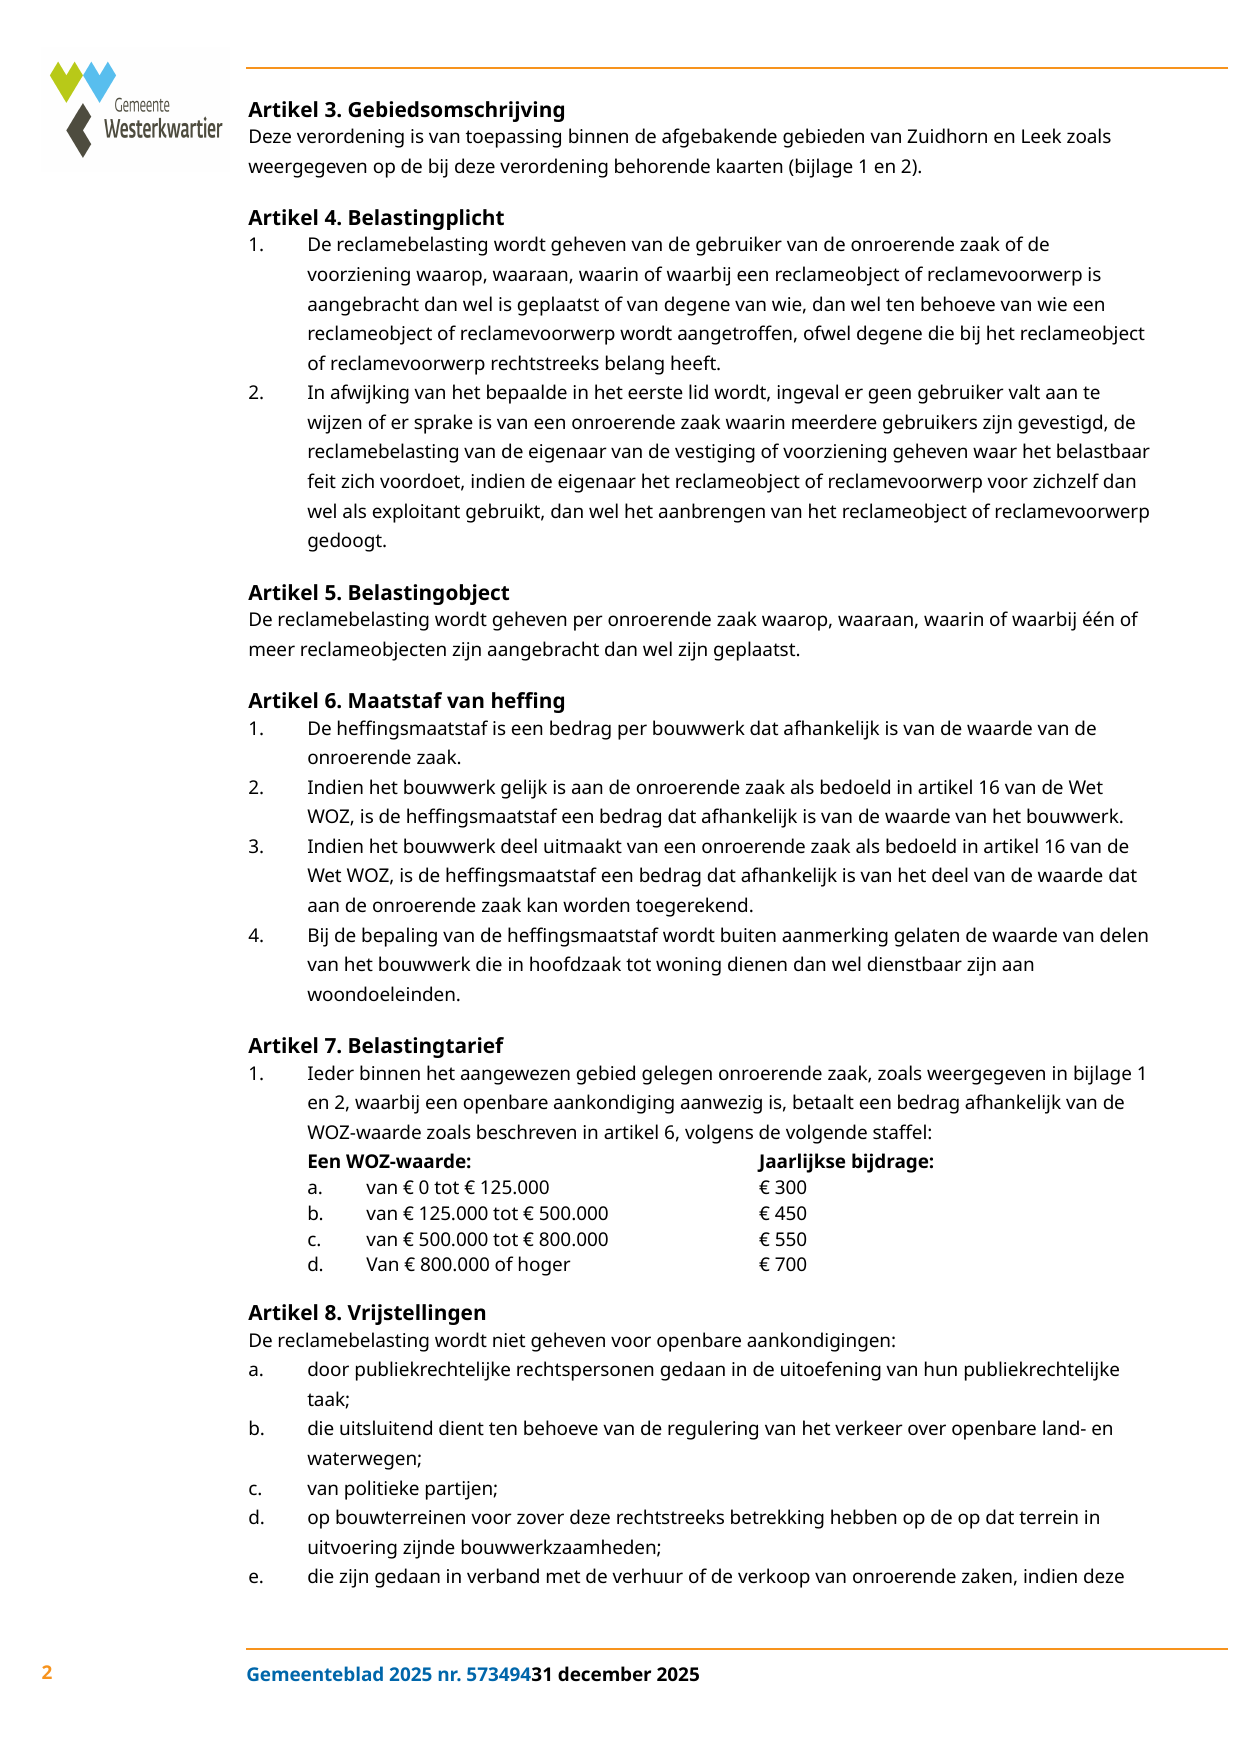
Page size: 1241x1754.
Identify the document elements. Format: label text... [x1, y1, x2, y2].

text Artikel 8. Vrijstellingen [248, 1298, 1152, 1327]
text Deze verordening is van toepassing binnen de afgebakende gebieden van Zuidhorn en Leek zoals weergegeven op de bij deze verordening behorende kaarten (bijlage 1 en 2). [248, 123, 1152, 178]
list In afwijking van het bepaalde in het eerste lid wordt, ingeval er geen gebruiker valt aan te wijzen of er sprake is van een onroerende zaak waarin meerdere gebruikers zijn gevestigd, de reclamebelasting van de eigenaar van de vestiging of voorziening geheven waar het belastbaar feit zich voordoet, indien de eigenaar het reclameobject of reclamevoorwerp voor zichzelf dan wel als exploitant gebruikt, dan wel het aanbrengen van het reclameobject of reclamevoorwerp gedoogt. [248, 379, 1152, 553]
text De reclamebelasting wordt geheven per onroerende zaak waarop, waaraan, waarin of waarbij één of meer reclameobjecten zijn aangebracht dan wel zijn geplaatst. [248, 606, 1152, 662]
text De reclamebelasting wordt niet geheven voor openbare aankondigingen: [248, 1327, 1152, 1352]
picture [41, 47, 231, 172]
text Artikel 6. Maatstaf van heffing [248, 686, 1152, 715]
table_cell € 450 [759, 1200, 1211, 1226]
list die uitsluitend dient ten behoeve van de regulering van het verkeer over openbare land- en waterwegen; [248, 1416, 1152, 1471]
text Artikel 4. Belastingplicht [248, 203, 1152, 232]
table_cell € 300 [759, 1175, 1211, 1200]
list op bouwterreinen voor zover deze rechtstreeks betrekking hebben op de op dat terrein in uitvoering zijnde bouwwerkzaamheden; [248, 1504, 1152, 1559]
list Ieder binnen het aangewezen gebied gelegen onroerende zaak, zoals weergegeven in bijlage 1 en 2, waarbij een openbare aankondiging aanwezig is, betaalt een bedrag afhankelijk van de WOZ-waarde zoals beschreven in artikel 6, volgens de volgende staffel: [248, 1060, 1152, 1145]
list Bij de bepaling van de heffingsmaatstaf wordt buiten aanmerking gelaten de waarde van delen van het bouwwerk die in hoofdzaak tot woning dienen dan wel dienstbaar zijn aan woondoeleinden. [248, 922, 1152, 1007]
list die zijn gedaan in verband met de verhuur of de verkoop van onroerende zaken, indien deze [248, 1563, 1152, 1589]
table_cell van € 500.000 tot € 800.000 [307, 1226, 759, 1252]
table_header Jaarlijkse bijdrage: [759, 1149, 1211, 1174]
table_cell van € 125.000 tot € 500.000 [307, 1200, 759, 1226]
list De heffingsmaatstaf is een bedrag per bouwwerk dat afhankelijk is van de waarde van de onroerende zaak. [248, 715, 1152, 770]
text Artikel 3. Gebiedsomschrijving [248, 95, 1152, 123]
list Indien het bouwwerk gelijk is aan de onroerende zaak als bedoeld in artikel 16 van de Wet WOZ, is de heffingsmaatstaf een bedrag dat afhankelijk is van de waarde van het bouwwerk. [248, 774, 1152, 829]
table_cell Van € 800.000 of hoger [307, 1252, 759, 1277]
list Indien het bouwwerk deel uitmaakt van een onroerende zaak als bedoeld in artikel 16 van de Wet WOZ, is de heffingsmaatstaf een bedrag dat afhankelijk is van het deel van de waarde dat aan de onroerende zaak kan worden toegerekend. [248, 833, 1152, 918]
table_cell € 550 [759, 1226, 1211, 1252]
table_header Een WOZ-waarde: [307, 1149, 759, 1174]
list door publiekrechtelijke rechtspersonen gedaan in de uitoefening van hun publiekrechtelijke taak; [248, 1356, 1152, 1412]
text Artikel 7. Belastingtarief [248, 1031, 1152, 1060]
list van politieke partijen; [248, 1475, 1152, 1500]
table_cell van € 0 tot € 125.000 [307, 1175, 759, 1200]
text Artikel 5. Belastingobject [248, 578, 1152, 606]
list De reclamebelasting wordt geheven van de gebruiker van de onroerende zaak of de voorziening waarop, waaraan, waarin of waarbij een reclameobject of reclamevoorwerp is aangebracht dan wel is geplaatst of van degene van wie, dan wel ten behoeve van wie een reclameobject of reclamevoorwerp wordt aangetroffen, ofwel degene die bij het reclameobject of reclamevoorwerp rechtstreeks belang heeft. [248, 232, 1152, 376]
table_cell € 700 [759, 1252, 1211, 1277]
